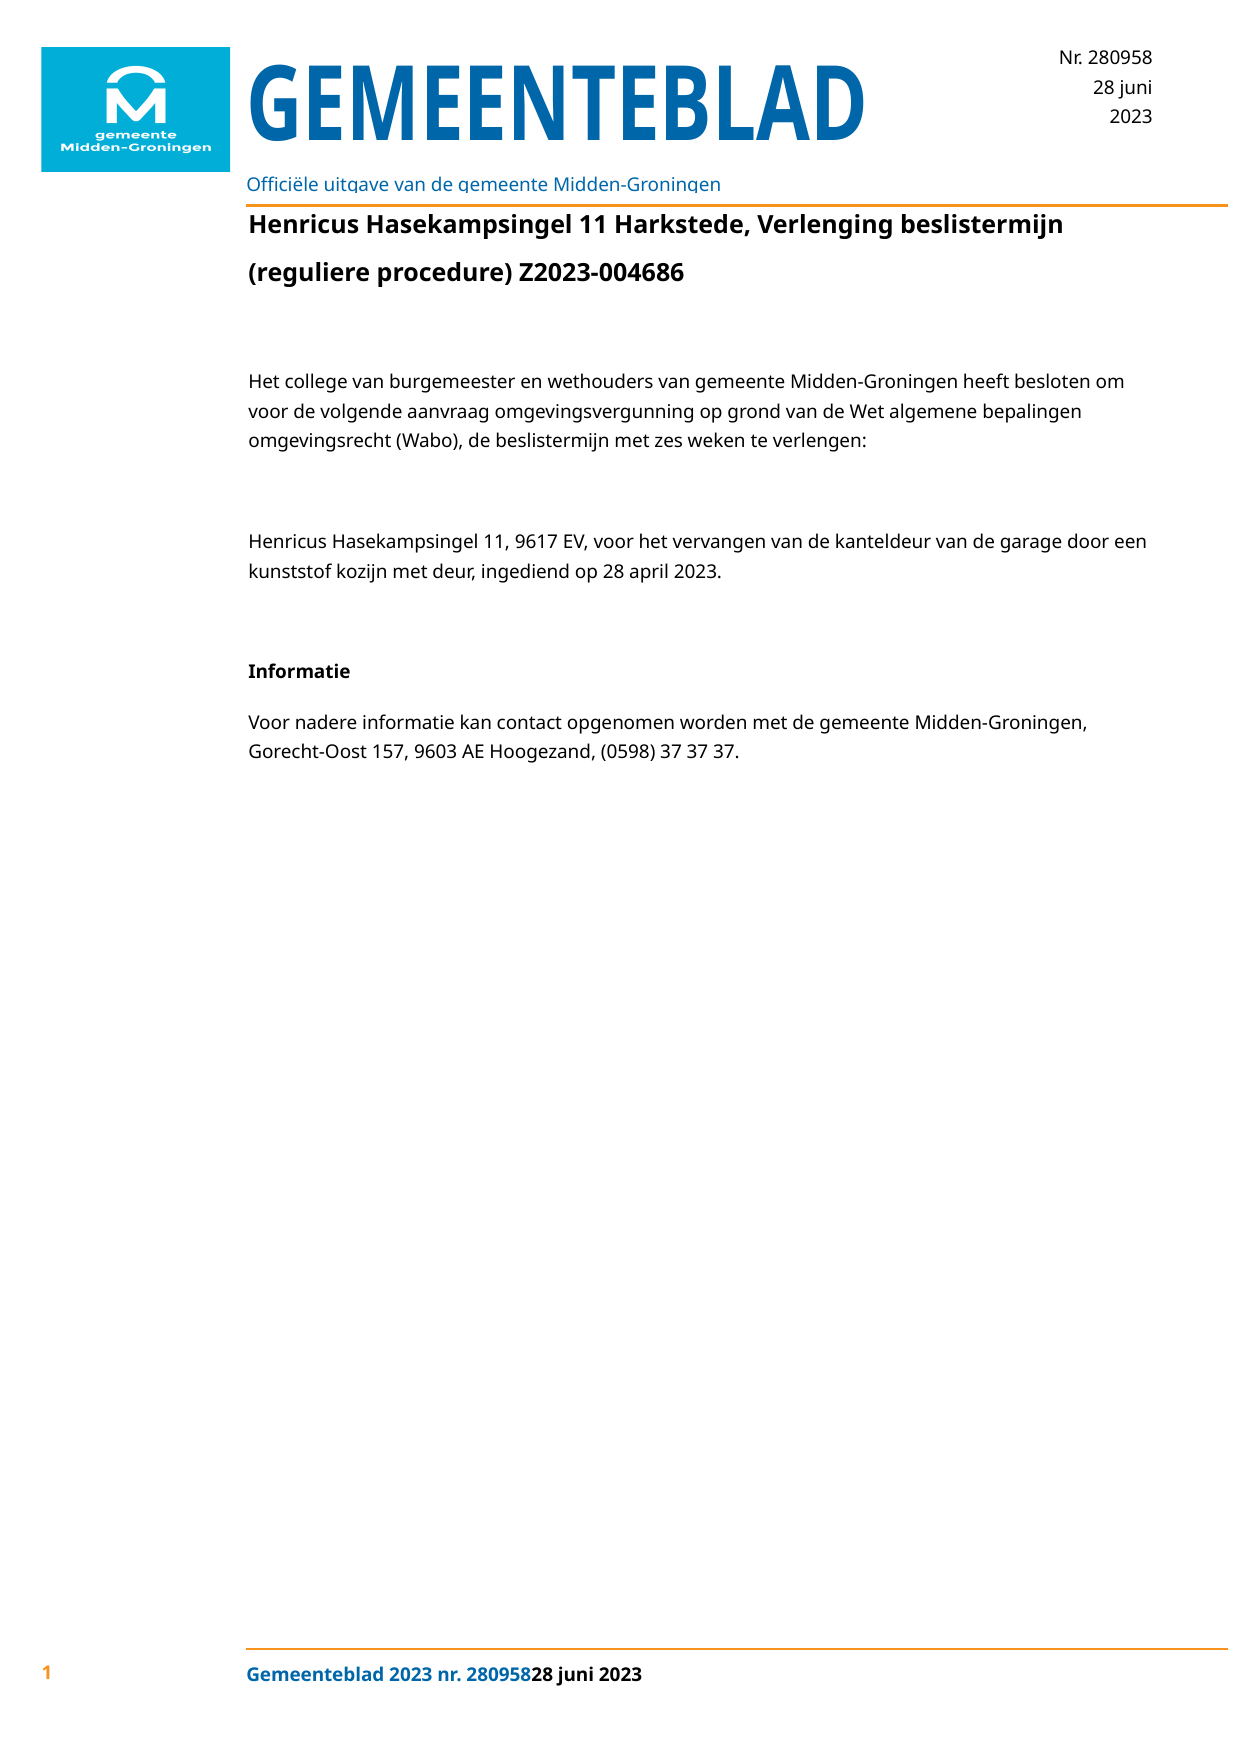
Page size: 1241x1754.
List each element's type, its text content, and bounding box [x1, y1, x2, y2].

text Voor nadere informatie kan contact opgenomen worden met de gemeente Midden-Groningen, Gorecht-Oost 157, 9603 AE Hoogezand, (0598) 37 37 37. [248, 709, 1152, 764]
text Henricus Hasekampsingel 11 Harkstede, Verlenging beslistermijn (reguliere procedure) Z2023-004686 [248, 207, 1152, 288]
text Henricus Hasekampsingel 11, 9617 EV, voor het vervangen van de kanteldeur van de garage door een kunststof kozijn met deur, ingediend op 28 april 2023. [248, 528, 1152, 584]
picture [108, 66, 164, 82]
text Het college van burgemeester en wethouders van gemeente Midden-Groningen heeft besloten om voor de volgende aanvraag omgevingsvergunning op grond van de Wet algemene bepalingen omgevingsrecht (Wabo), de beslistermijn met zes weken te verlengen: [248, 368, 1152, 453]
picture [107, 89, 165, 122]
text Informatie [248, 659, 1152, 684]
picture [184, 146, 190, 153]
